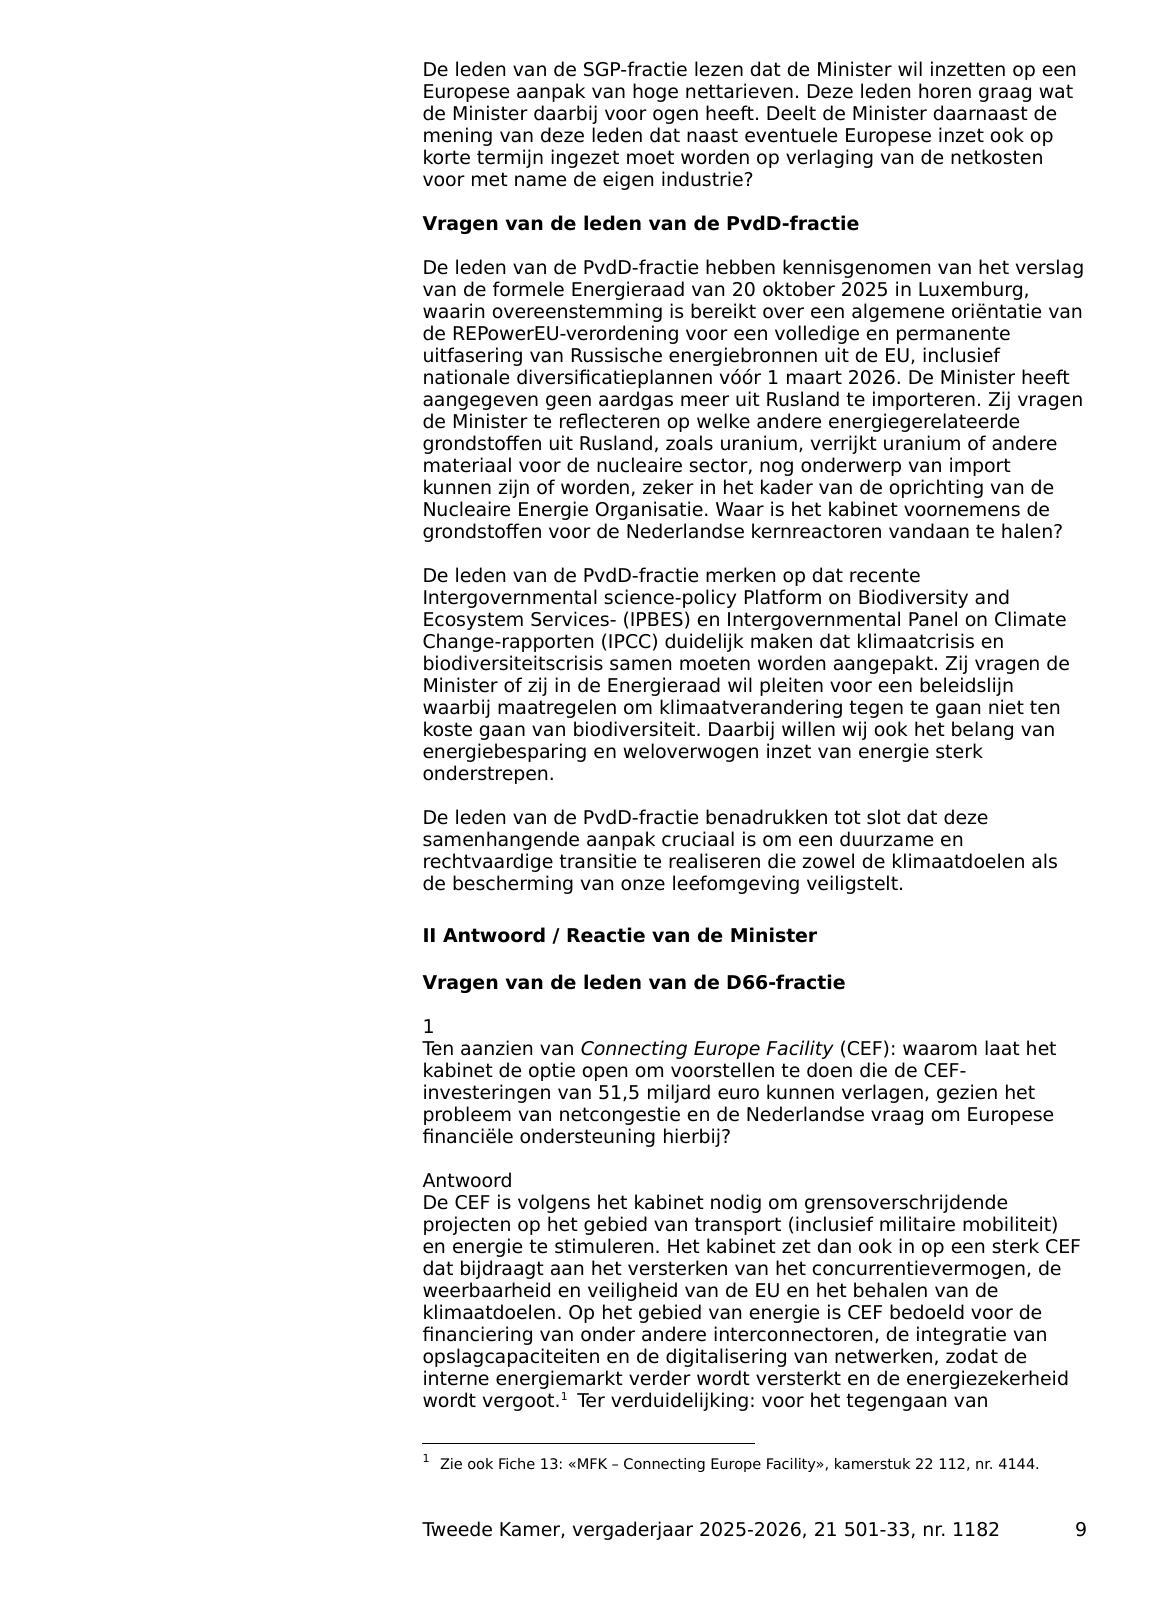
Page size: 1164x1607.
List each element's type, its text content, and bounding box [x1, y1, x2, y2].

text De leden van de SGP-fractie lezen dat de Minister wil inzetten op een Europese aanpak van hoge nettarieven. Deze leden horen graag wat de Minister daarbij voor ogen heeft. Deelt de Minister daarnaast de mening van deze leden dat naast eventuele Europese inzet ook op korte termijn ingezet moet worden op verlaging van de netkosten voor met name de eigen industrie? [422, 59, 1087, 191]
text Zie ook Fiche 13: «MFK – Connecting Europe Facility», kamerstuk 22 112, nr. 4144. [422, 1452, 1087, 1474]
subtitle II Antwoord / Reactie van de Minister [422, 925, 1087, 947]
text De CEF is volgens het kabinet nodig om grensoverschrijdende projecten op het gebied van transport (inclusief militaire mobiliteit) en energie te stimuleren. Het kabinet zet dan ook in op een sterk CEF dat bijdraagt aan het versterken van het concurrentievermogen, de weerbaarheid en veiligheid van de EU en het behalen van de klimaatdoelen. Op het gebied van energie is CEF bedoeld voor de financiering van onder andere interconnectoren, de integratie van opslagcapaciteiten en de digitalisering van netwerken, zodat de interne energiemarkt verder wordt versterkt en de energiezekerheid wordt vergoot. Ter verduidelijking: voor het tegengaan van [422, 1192, 1087, 1412]
text Antwoord [422, 1170, 1087, 1192]
subtitle Vragen van de leden van de D66-fractie [422, 972, 1087, 994]
text De leden van de PvdD-fractie merken op dat recente Intergovernmental science-policy Platform on Biodiversity and Ecosystem Services- (IPBES) en Intergovernmental Panel on Climate Change-rapporten (IPCC) duidelijk maken dat klimaatcrisis en biodiversiteitscrisis samen moeten worden aangepakt. Zij vragen de Minister of zij in de Energieraad wil pleiten voor een beleidslijn waarbij maatregelen om klimaatverandering tegen te gaan niet ten koste gaan van biodiversiteit. Daarbij willen wij ook het belang van energiebesparing en weloverwogen inzet van energie sterk onderstrepen. [422, 565, 1087, 785]
subtitle Vragen van de leden van de PvdD-fractie [422, 213, 1087, 235]
text De leden van de PvdD-fractie benadrukken tot slot dat deze samenhangende aanpak cruciaal is om een duurzame en rechtvaardige transitie te realiseren die zowel de klimaatdoelen als de bescherming van onze leefomgeving veiligstelt. [422, 807, 1087, 895]
text Ten aanzien van Connecting Europe Facility (CEF): waarom laat het kabinet de optie open om voorstellen te doen die de CEF-investeringen van 51,5 miljard euro kunnen verlagen, gezien het probleem van netcongestie en de Nederlandse vraag om Europese financiële ondersteuning hierbij? [422, 1038, 1087, 1148]
text 1 [422, 1016, 1087, 1038]
text De leden van de PvdD-fractie hebben kennisgenomen van het verslag van de formele Energieraad van 20 oktober 2025 in Luxemburg, waarin overeenstemming is bereikt over een algemene oriëntatie van de REPowerEU-verordening voor een volledige en permanente uitfasering van Russische energiebronnen uit de EU, inclusief nationale diversificatieplannen vóór 1 maart 2026. De Minister heeft aangegeven geen aardgas meer uit Rusland te importeren. Zij vragen de Minister te reflecteren op welke andere energiegerelateerde grondstoffen uit Rusland, zoals uranium, verrijkt uranium of andere materiaal voor de nucleaire sector, nog onderwerp van import kunnen zijn of worden, zeker in het kader van de oprichting van de Nucleaire Energie Organisatie. Waar is het kabinet voornemens de grondstoffen voor de Nederlandse kernreactoren vandaan te halen? [422, 257, 1087, 543]
